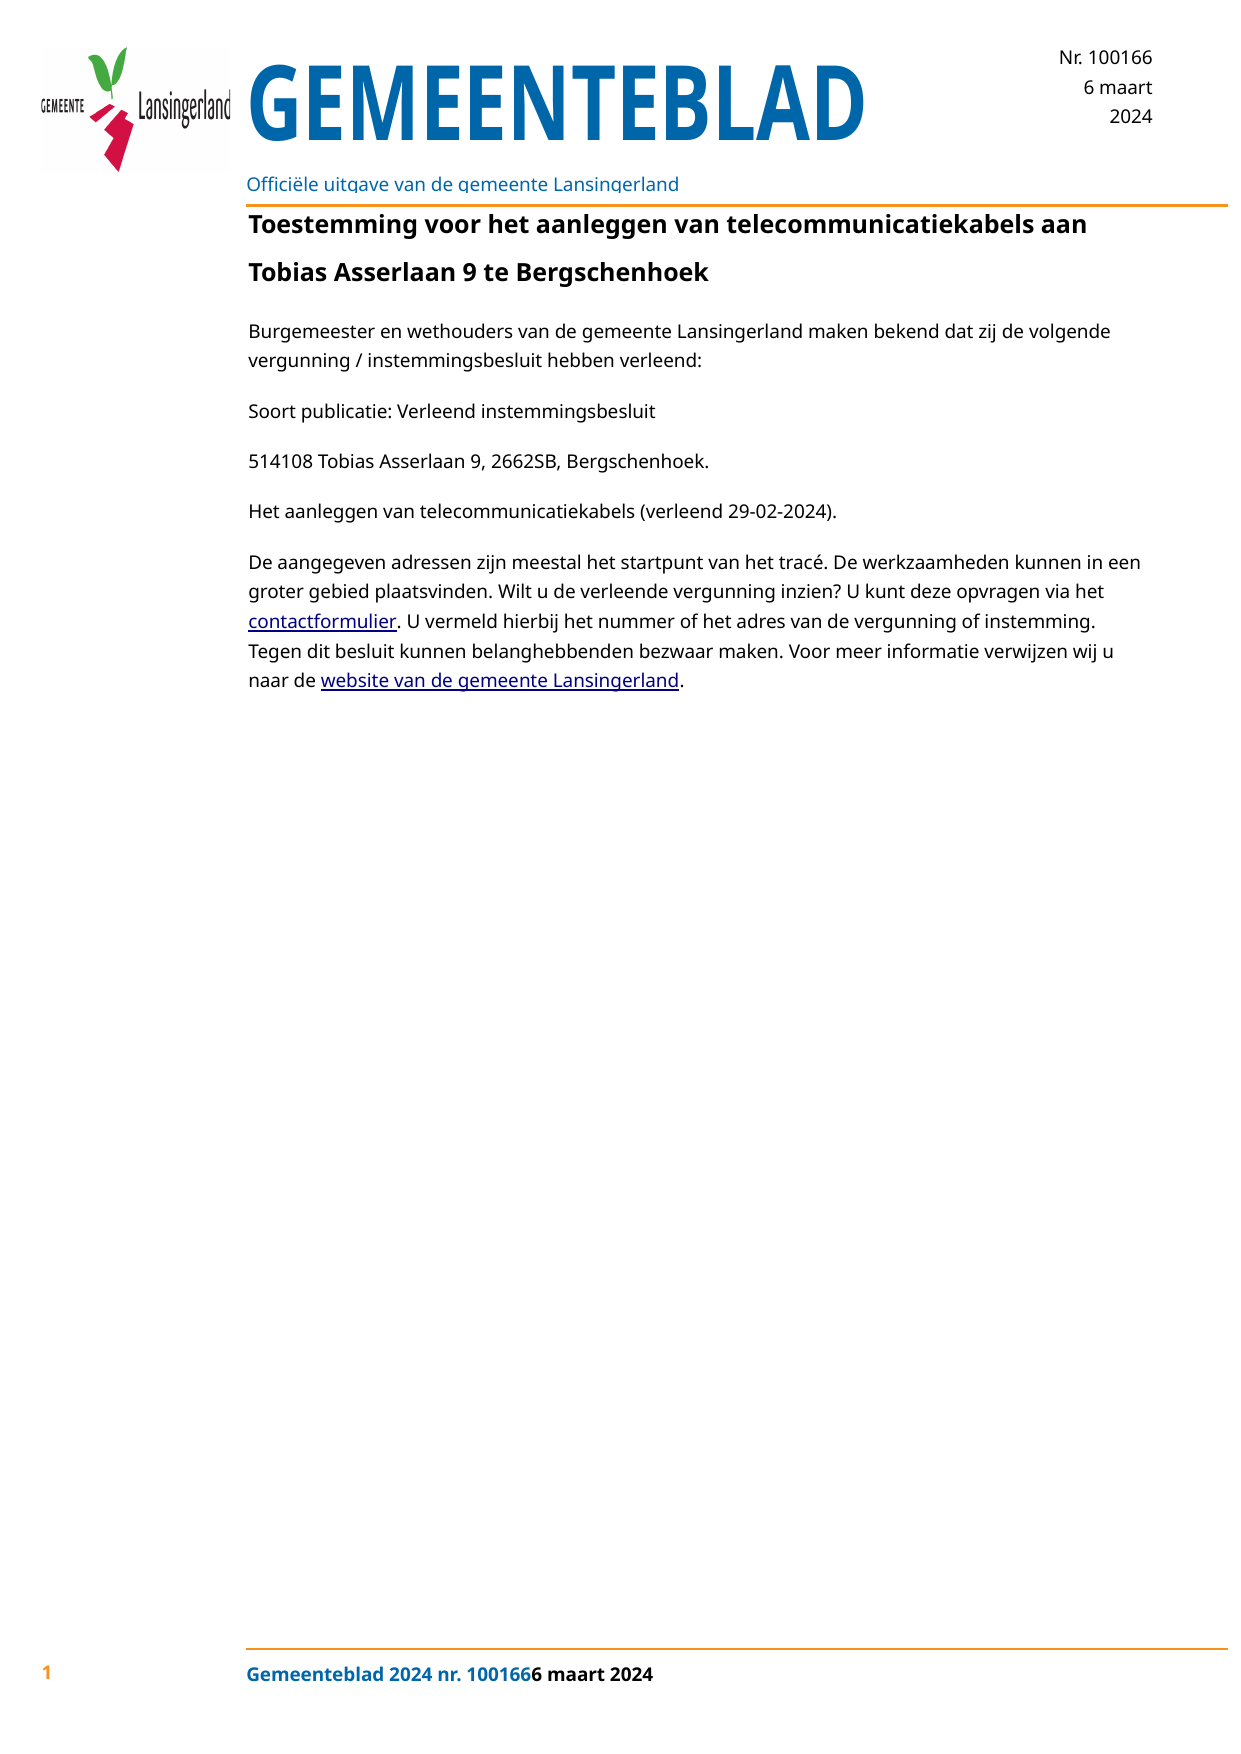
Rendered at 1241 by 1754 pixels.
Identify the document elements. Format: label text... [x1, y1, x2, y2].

text Burgemeester en wethouders van de gemeente Lansingerland maken bekend dat zij de volgende vergunning / instemmingsbesluit hebben verleend: [248, 318, 1152, 373]
text Toestemming voor het aanleggen van telecommunicatiekabels aan Tobias Asserlaan 9 te Bergschenhoek [248, 207, 1152, 288]
text Soort publicatie: Verleend instemmingsbesluit [248, 398, 1152, 424]
text Het aanleggen van telecommunicatiekabels (verleend 29-02-2024). [248, 499, 1152, 524]
picture [41, 47, 231, 172]
text De aangegeven adressen zijn meestal het startpunt van het tracé. De werkzaamheden kunnen in een groter gebied plaatsvinden. Wilt u de verleende vergunning inzien? U kunt deze opvragen via het contactformulier. U vermeld hierbij het nummer of het adres van de vergunning of instemming. Tegen dit besluit kunnen belanghebbenden bezwaar maken. Voor meer informatie verwijzen wij u naar de website van de gemeente Lansingerland. [248, 549, 1152, 693]
text 514108 Tobias Asserlaan 9, 2662SB, Bergschenhoek. [248, 448, 1152, 474]
